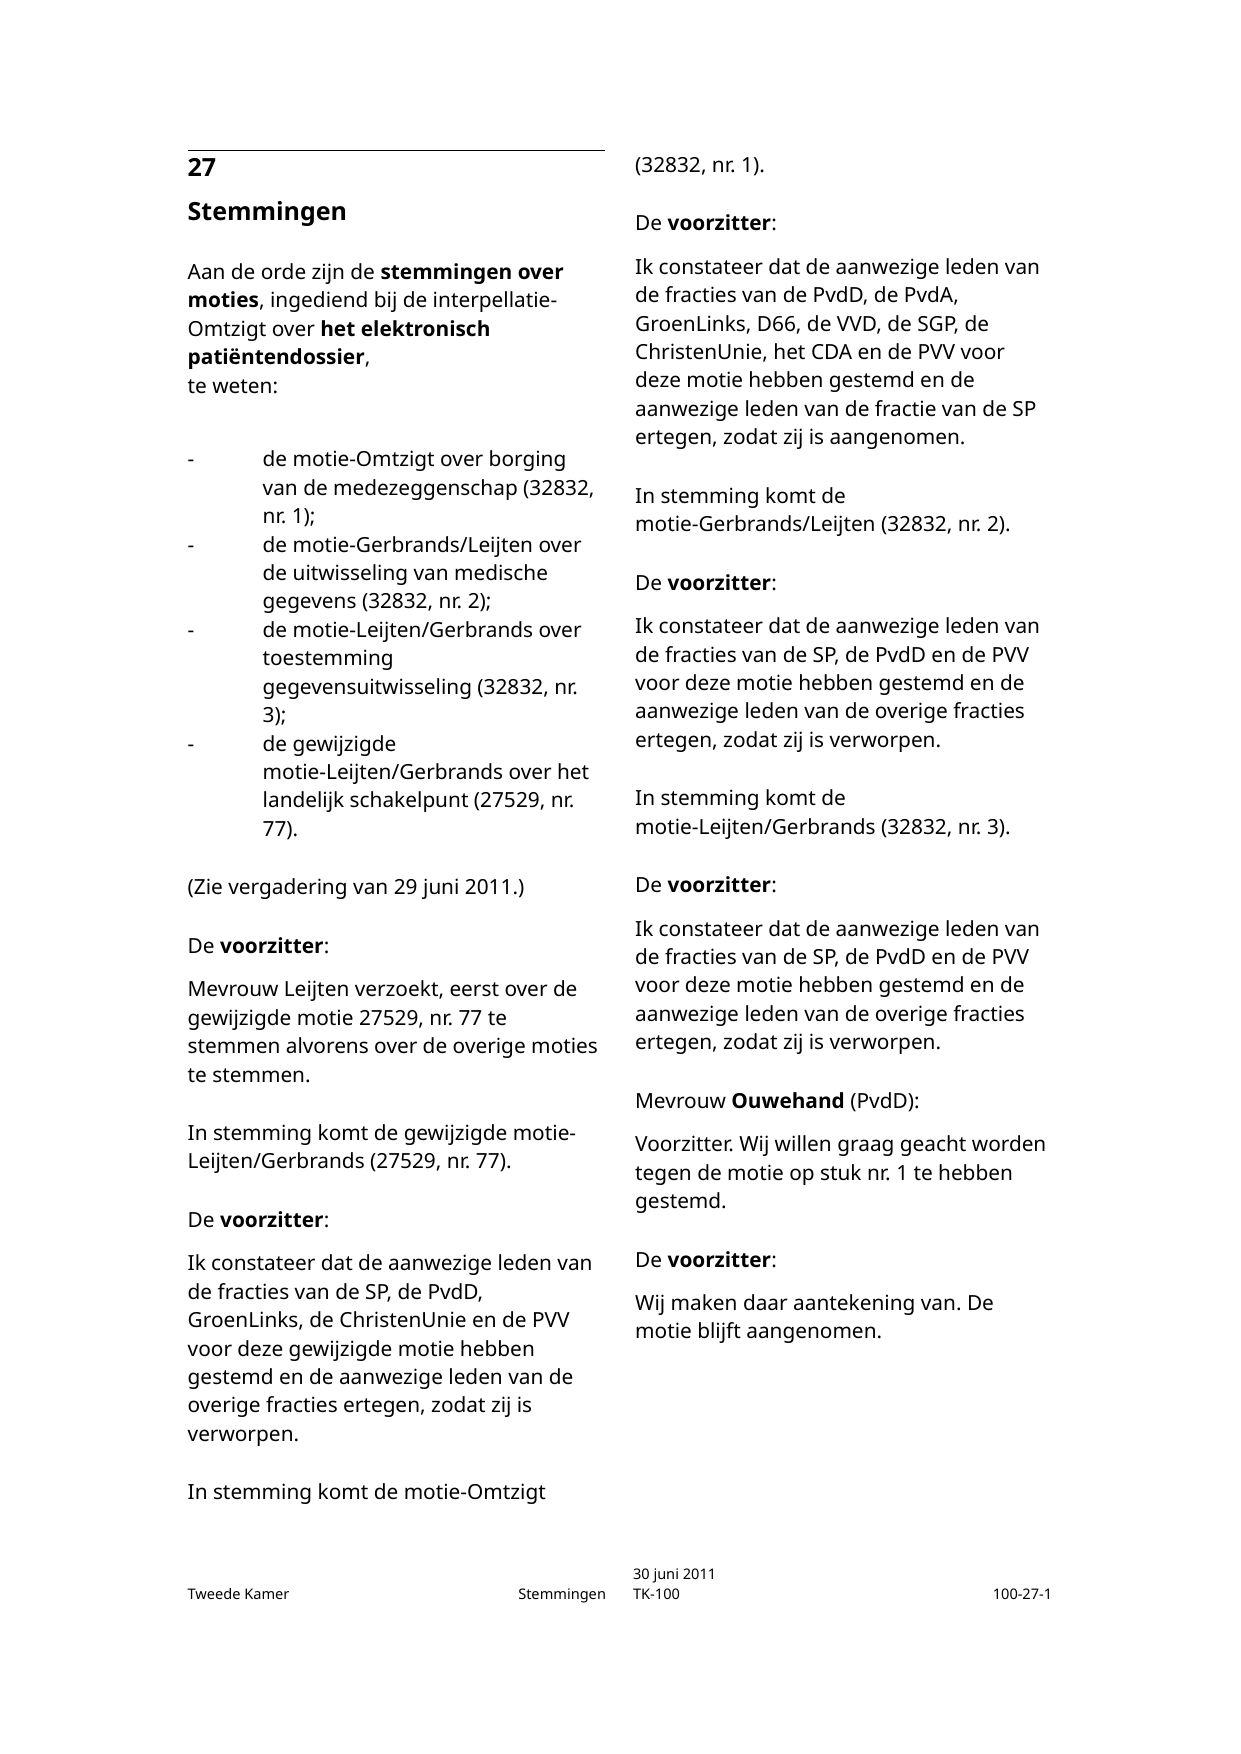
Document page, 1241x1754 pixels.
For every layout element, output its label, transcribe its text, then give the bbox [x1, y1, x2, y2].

list de motie-Leijten/Gerbrands over toestemming gegevensuitwisseling (32832, nr. 3); [187, 615, 605, 729]
text In stemming komt de motie-Leijten/Gerbrands (32832, nr. 3). [635, 783, 1053, 840]
text De voorzitter: [635, 870, 1053, 899]
text te weten: [187, 371, 605, 399]
text Ik constateer dat de aanwezige leden van de fracties van de SP, de PvdD en de PVV voor deze motie hebben gestemd en de aanwezige leden van de overige fracties ertegen, zodat zij is verworpen. [635, 611, 1053, 753]
text In stemming komt de motie-Omtzigt [187, 1477, 605, 1506]
text Stemmingen [187, 193, 605, 227]
text Voorzitter. Wij willen graag geacht worden tegen de motie op stuk nr. 1 te hebben gestemd. [635, 1129, 1053, 1215]
text De voorzitter: [635, 1245, 1053, 1273]
list de gewijzigde motie-Leijten/Gerbrands over het landelijk schakelpunt (27529, nr. 77). [187, 729, 605, 842]
list de motie-Gerbrands/Leijten over de uitwisseling van medische gegevens (32832, nr. 2); [187, 530, 605, 615]
text In stemming komt de motie-Gerbrands/Leijten (32832, nr. 2). [635, 481, 1053, 538]
text De voorzitter: [635, 208, 1053, 237]
text Aan de orde zijn de stemmingen over moties, ingediend bij de interpellatie-Omtzigt over het elektronisch patiëntendossier, [187, 257, 605, 371]
list de motie-Omtzigt over borging van de medezeggenschap (32832, nr. 1); [187, 444, 605, 530]
text Ik constateer dat de aanwezige leden van de fracties van de PvdD, de PvdA, GroenLinks, D66, de VVD, de SGP, de ChristenUnie, het CDA en de PVV voor deze motie hebben gestemd en de aanwezige leden van de fractie van de SP ertegen, zodat zij is aangenomen. [635, 252, 1053, 451]
text De voorzitter: [187, 931, 605, 959]
text (32832, nr. 1). [635, 150, 1053, 178]
text In stemming komt de gewijzigde motie-Leijten/Gerbrands (27529, nr. 77). [187, 1118, 605, 1175]
text De voorzitter: [635, 568, 1053, 596]
text Mevrouw Ouwehand (PvdD): [635, 1086, 1053, 1114]
text Mevrouw Leijten verzoekt, eerst over de gewijzigde motie 27529, nr. 77 te stemmen alvorens over de overige moties te stemmen. [187, 974, 605, 1088]
text De voorzitter: [187, 1205, 605, 1233]
text (Zie vergadering van 29 juni 2011.) [187, 872, 605, 901]
text 27 [187, 151, 605, 184]
text Ik constateer dat de aanwezige leden van de fracties van de SP, de PvdD, GroenLinks, de ChristenUnie en de PVV voor deze gewijzigde motie hebben gestemd en de aanwezige leden van de overige fracties ertegen, zodat zij is verworpen. [187, 1248, 605, 1447]
text Ik constateer dat de aanwezige leden van de fracties van de SP, de PvdD en de PVV voor deze motie hebben gestemd en de aanwezige leden van de overige fracties ertegen, zodat zij is verworpen. [635, 914, 1053, 1056]
text Wij maken daar aantekening van. De motie blijft aangenomen. [635, 1288, 1053, 1345]
